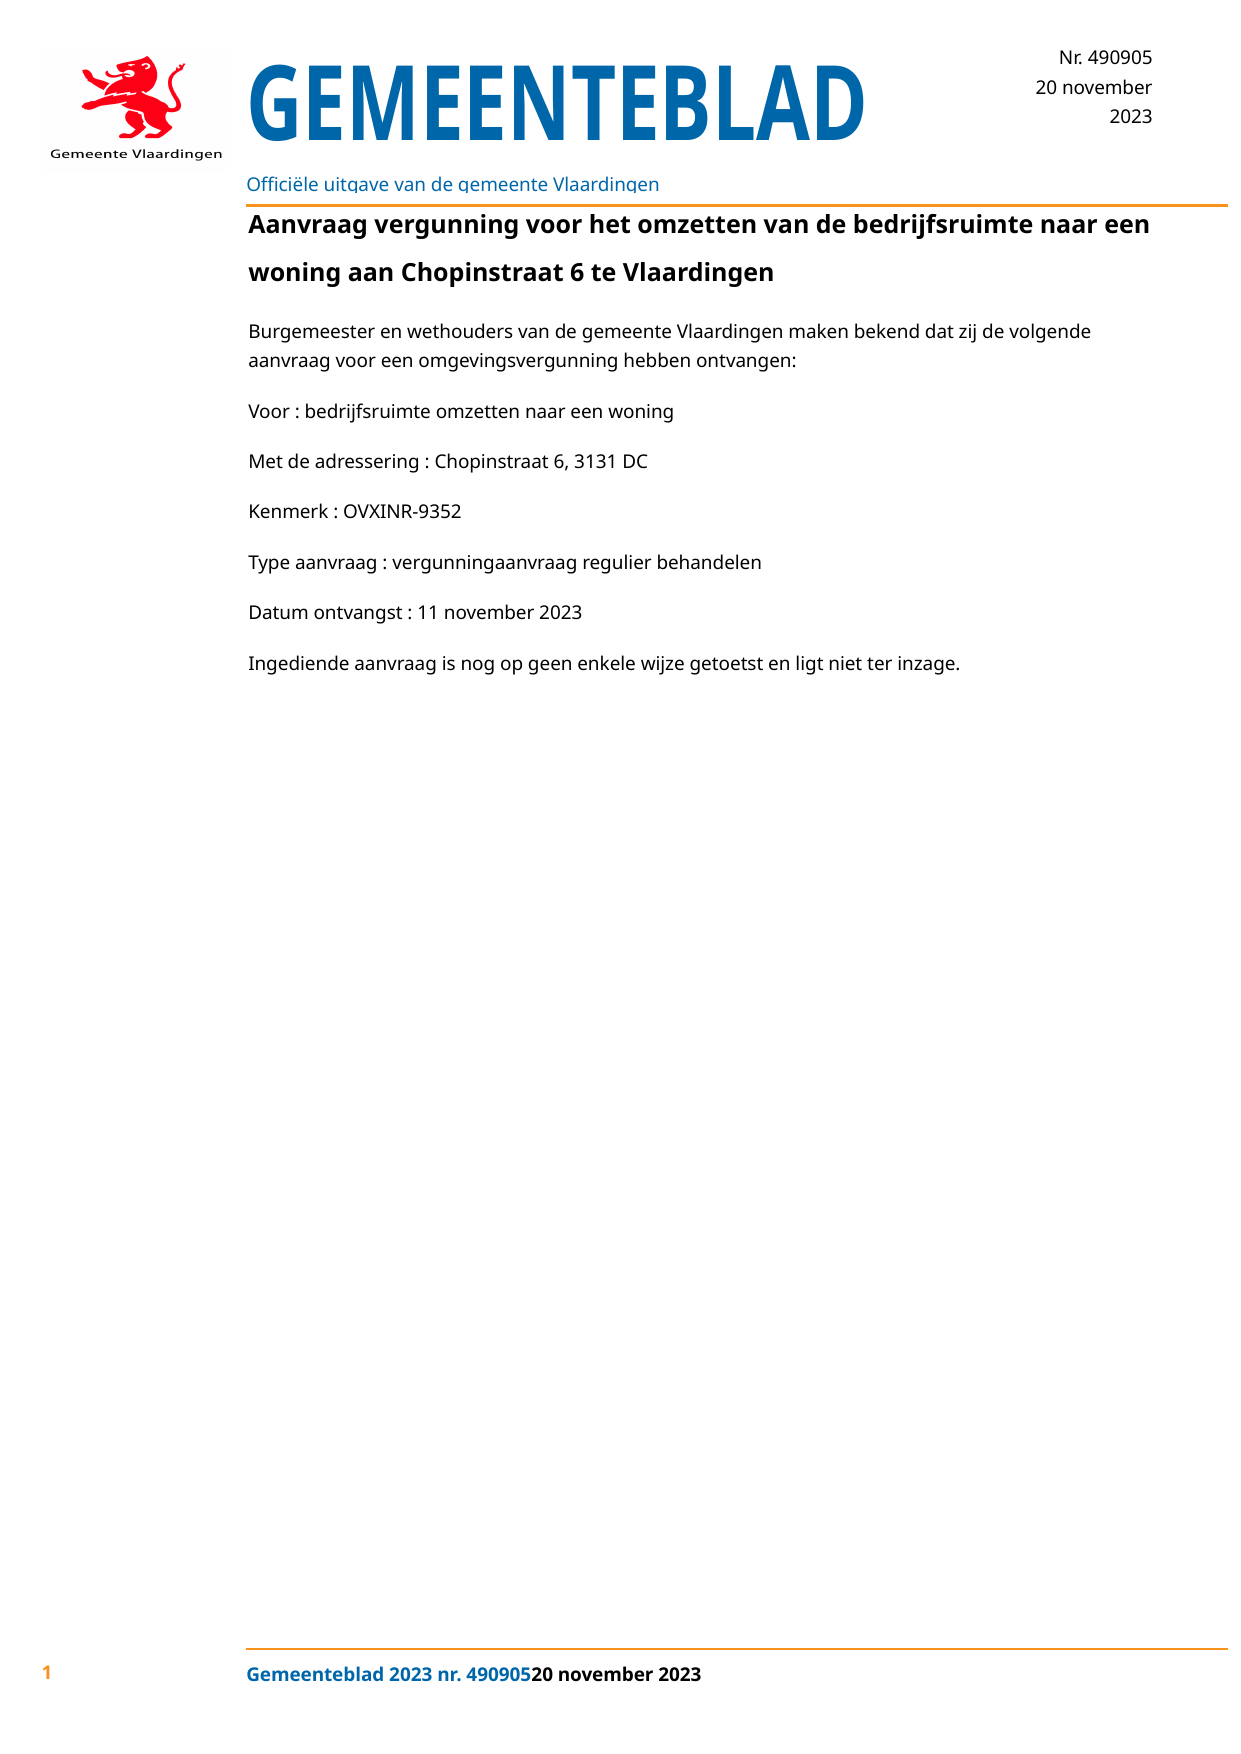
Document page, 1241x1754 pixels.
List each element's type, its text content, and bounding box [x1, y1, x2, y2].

text Type aanvraag : vergunningaanvraag regulier behandelen [248, 549, 1152, 575]
text Aanvraag vergunning voor het omzetten van de bedrijfsruimte naar een woning aan Chopinstraat 6 te Vlaardingen [248, 207, 1152, 288]
text Voor : bedrijfsruimte omzetten naar een woning [248, 398, 1152, 424]
picture [41, 47, 231, 172]
text Ingediende aanvraag is nog op geen enkele wijze getoetst en ligt niet ter inzage. [248, 650, 1152, 676]
text Burgemeester en wethouders van de gemeente Vlaardingen maken bekend dat zij de volgende aanvraag voor een omgevingsvergunning hebben ontvangen: [248, 318, 1152, 373]
text Kenmerk : OVXINR-9352 [248, 499, 1152, 524]
text Met de adressering : Chopinstraat 6, 3131 DC [248, 448, 1152, 474]
text Datum ontvangst : 11 november 2023 [248, 599, 1152, 625]
